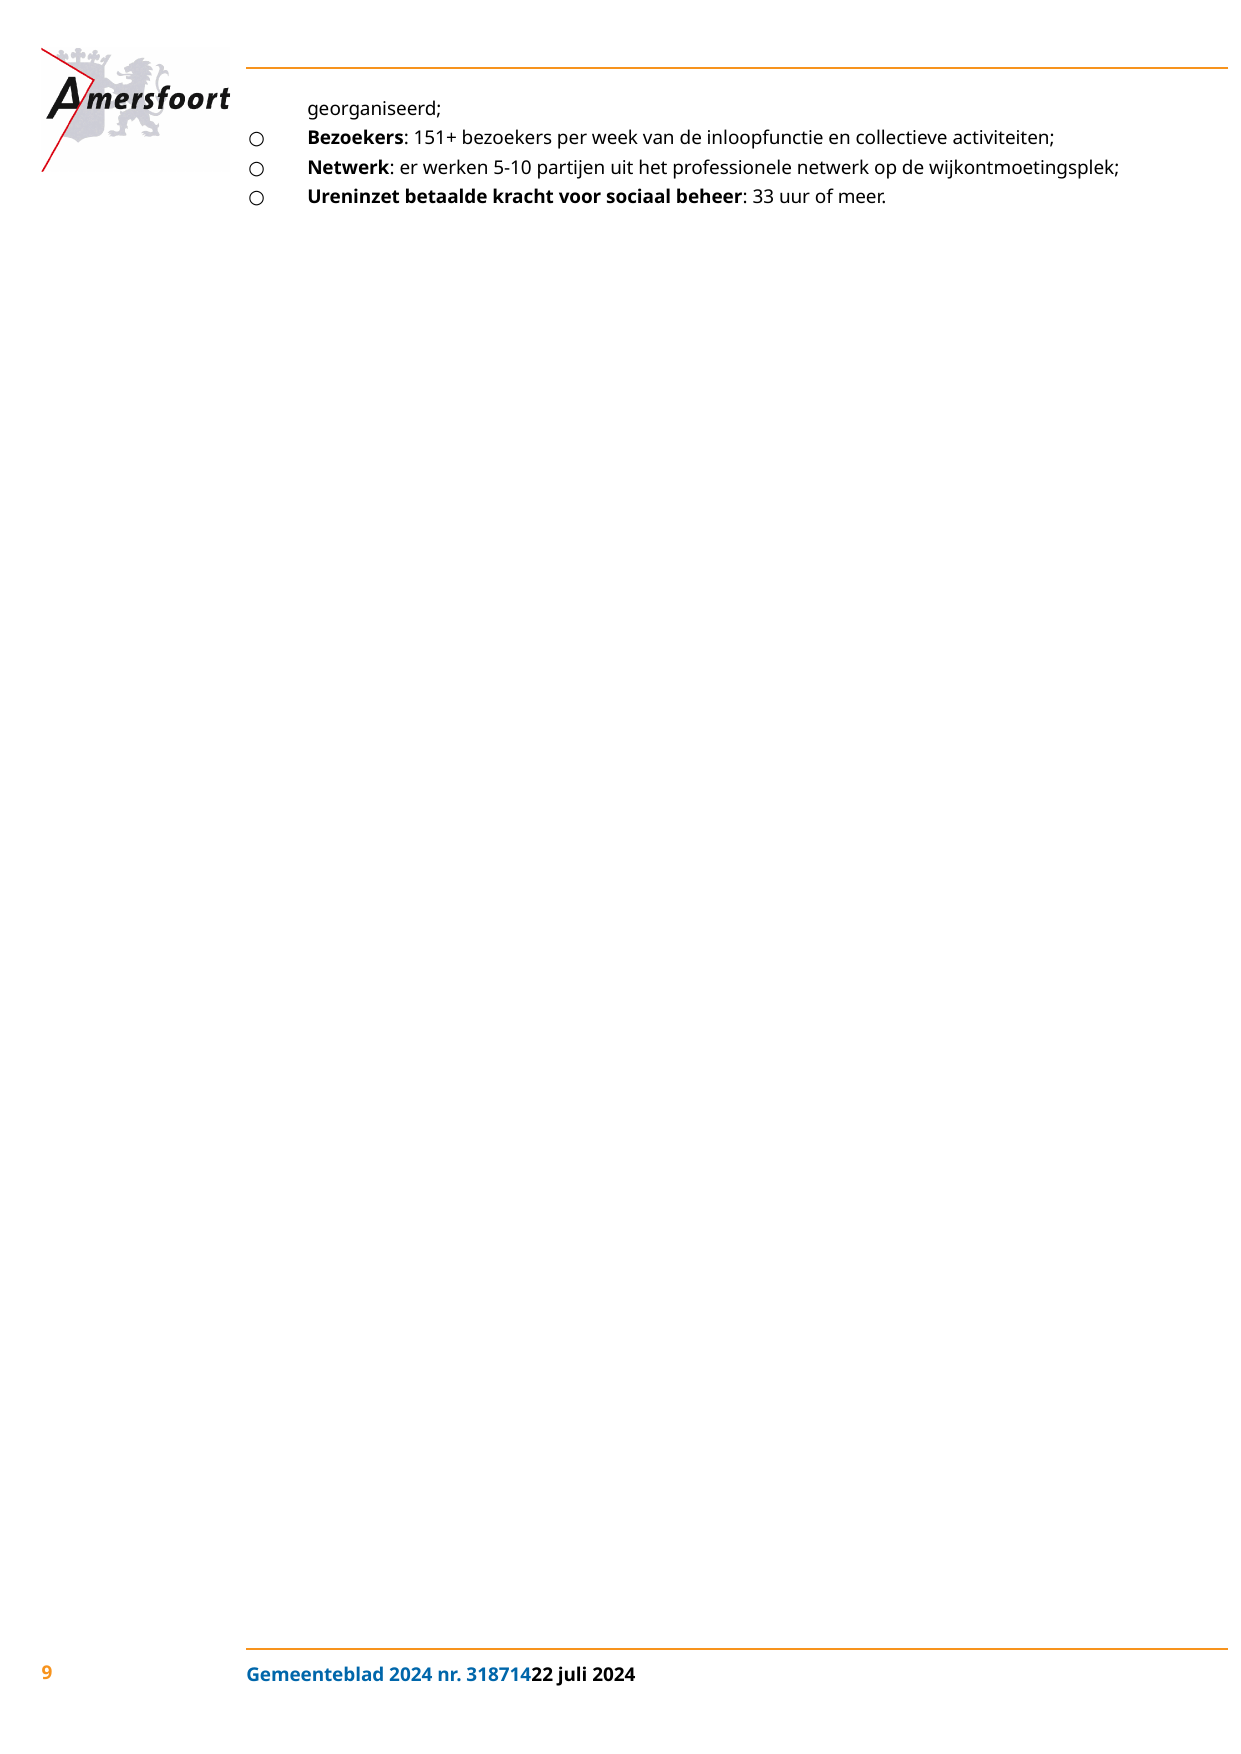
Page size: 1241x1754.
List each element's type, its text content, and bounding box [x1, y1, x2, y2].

list Bezoekers: 151+ bezoekers per week van de inloopfunctie en collectieve activiteiten; [248, 124, 1152, 150]
picture [41, 47, 231, 172]
list Ureninzet betaalde kracht voor sociaal beheer: 33 uur of meer. [248, 183, 1152, 209]
list Netwerk: er werken 5-10 partijen uit het professionele netwerk op de wijkontmoetingsplek; [248, 154, 1152, 180]
list georganiseerd; [248, 95, 1152, 121]
